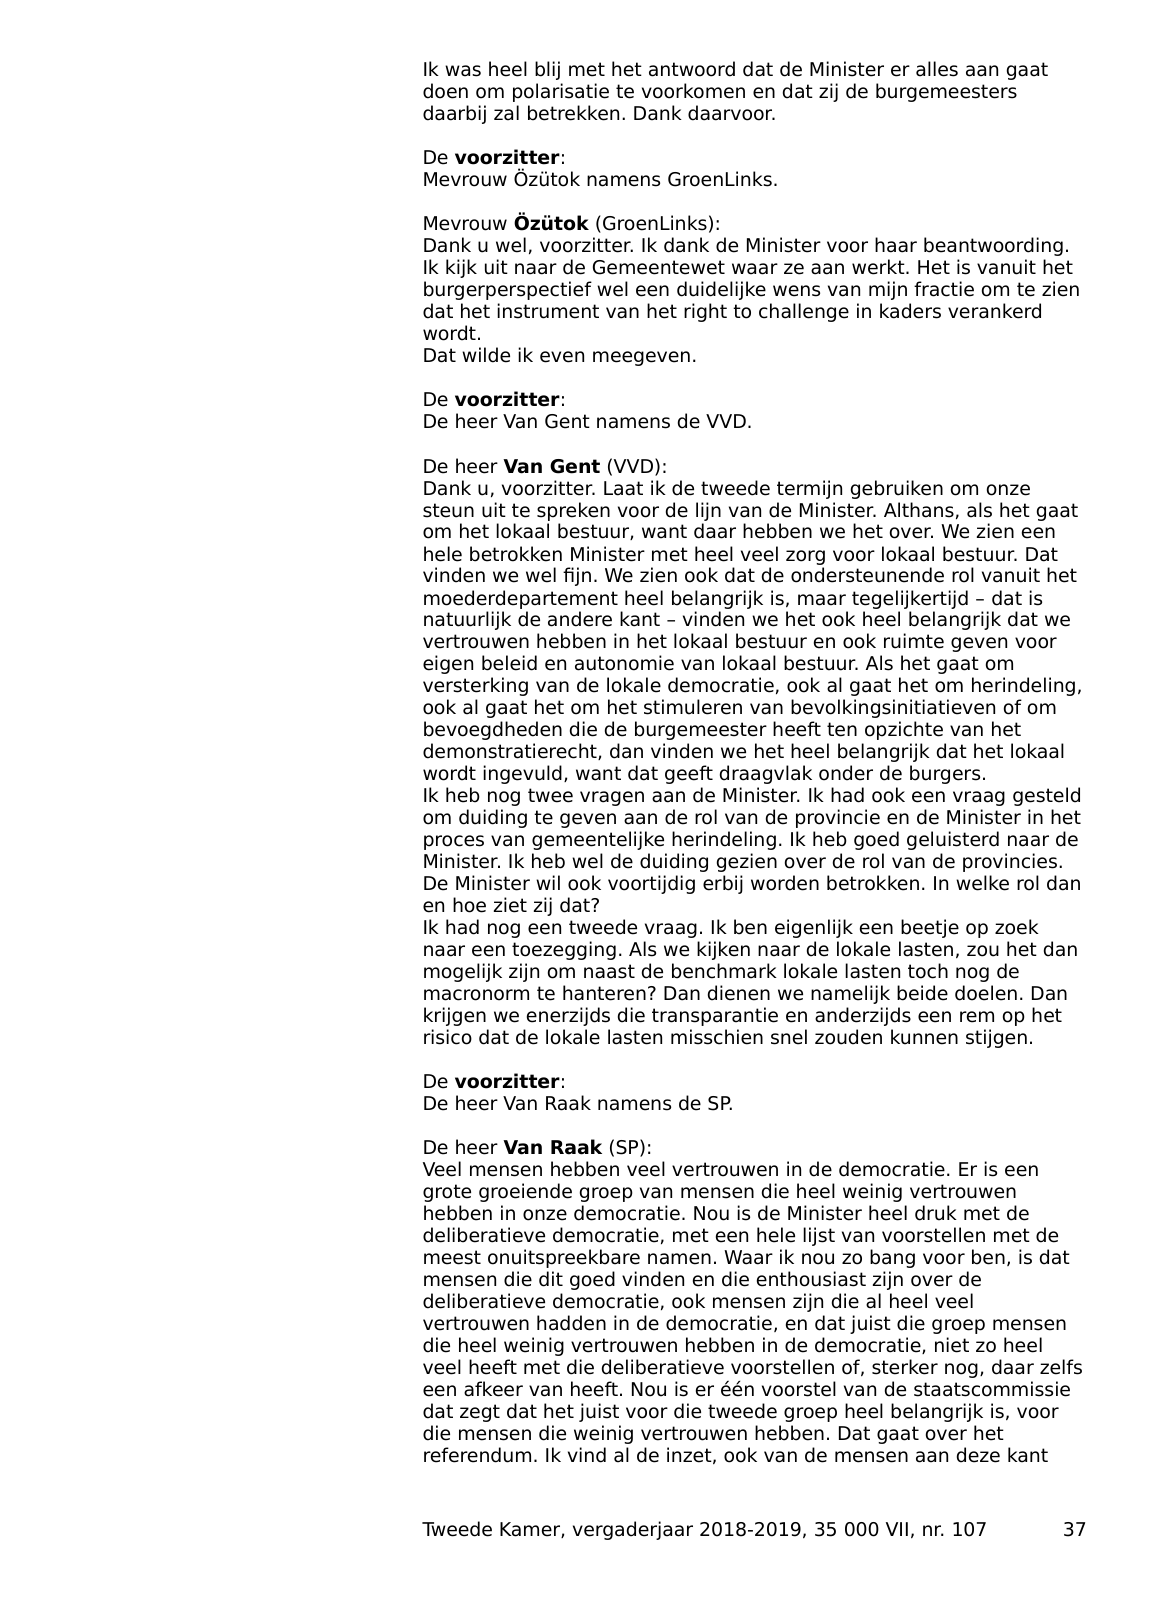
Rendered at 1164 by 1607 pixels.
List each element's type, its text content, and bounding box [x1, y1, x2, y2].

text De heer Van Gent (VVD): [422, 456, 1087, 477]
text De heer Van Raak (SP): [422, 1137, 1087, 1159]
text De voorzitter: [422, 147, 1087, 169]
text Dank u, voorzitter. Laat ik de tweede termijn gebruiken om onze steun uit te spreken voor de lijn van de Minister. Althans, als het gaat om het lokaal bestuur, want daar hebben we het over. We zien een hele betrokken Minister met heel veel zorg voor lokaal bestuur. Dat vinden we wel fijn. We zien ook dat de ondersteunende rol vanuit het moederdepartement heel belangrijk is, maar tegelijkertijd – dat is natuurlijk de andere kant – vinden we het ook heel belangrijk dat we vertrouwen hebben in het lokaal bestuur en ook ruimte geven voor eigen beleid en autonomie van lokaal bestuur. Als het gaat om versterking van de lokale democratie, ook al gaat het om herindeling, ook al gaat het om het stimuleren van bevolkingsinitiatieven of om bevoegdheden die de burgemeester heeft ten opzichte van het demonstratierecht, dan vinden we het heel belangrijk dat het lokaal wordt ingevuld, want dat geeft draagvlak onder de burgers. [422, 477, 1087, 785]
text Ik had nog een tweede vraag. Ik ben eigenlijk een beetje op zoek naar een toezegging. Als we kijken naar de lokale lasten, zou het dan mogelijk zijn om naast de benchmark lokale lasten toch nog de macronorm te hanteren? Dan dienen we namelijk beide doelen. Dan krijgen we enerzijds die transparantie en anderzijds een rem op het risico dat de lokale lasten misschien snel zouden kunnen stijgen. [422, 917, 1087, 1049]
text Ik heb nog twee vragen aan de Minister. Ik had ook een vraag gesteld om duiding te geven aan de rol van de provincie en de Minister in het proces van gemeentelijke herindeling. Ik heb goed geluisterd naar de Minister. Ik heb wel de duiding gezien over de rol van de provincies. De Minister wil ook voortijdig erbij worden betrokken. In welke rol dan en hoe ziet zij dat? [422, 785, 1087, 917]
text De voorzitter: [422, 389, 1087, 411]
text De heer Van Raak namens de SP. [422, 1093, 1087, 1115]
text De voorzitter: [422, 1071, 1087, 1093]
text De heer Van Gent namens de VVD. [422, 411, 1087, 433]
text Dat wilde ik even meegeven. [422, 345, 1087, 367]
text Mevrouw Özütok namens GroenLinks. [422, 169, 1087, 191]
text Ik was heel blij met het antwoord dat de Minister er alles aan gaat doen om polarisatie te voorkomen en dat zij de burgemeesters daarbij zal betrekken. Dank daarvoor. [422, 59, 1087, 125]
text Veel mensen hebben veel vertrouwen in de democratie. Er is een grote groeiende groep van mensen die heel weinig vertrouwen hebben in onze democratie. Nou is de Minister heel druk met de deliberatieve democratie, met een hele lijst van voorstellen met de meest onuitspreekbare namen. Waar ik nou zo bang voor ben, is dat mensen die dit goed vinden en die enthousiast zijn over de deliberatieve democratie, ook mensen zijn die al heel veel vertrouwen hadden in de democratie, en dat juist die groep mensen die heel weinig vertrouwen hebben in de democratie, niet zo heel veel heeft met die deliberatieve voorstellen of, sterker nog, daar zelfs een afkeer van heeft. Nou is er één voorstel van de staatscommissie dat zegt dat het juist voor die tweede groep heel belangrijk is, voor die mensen die weinig vertrouwen hebben. Dat gaat over het referendum. Ik vind al de inzet, ook van de mensen aan deze kant [422, 1159, 1087, 1467]
text Dank u wel, voorzitter. Ik dank de Minister voor haar beantwoording. Ik kijk uit naar de Gemeentewet waar ze aan werkt. Het is vanuit het burgerperspectief wel een duidelijke wens van mijn fractie om te zien dat het instrument van het right to challenge in kaders verankerd wordt. [422, 235, 1087, 345]
text Mevrouw Özütok (GroenLinks): [422, 213, 1087, 235]
